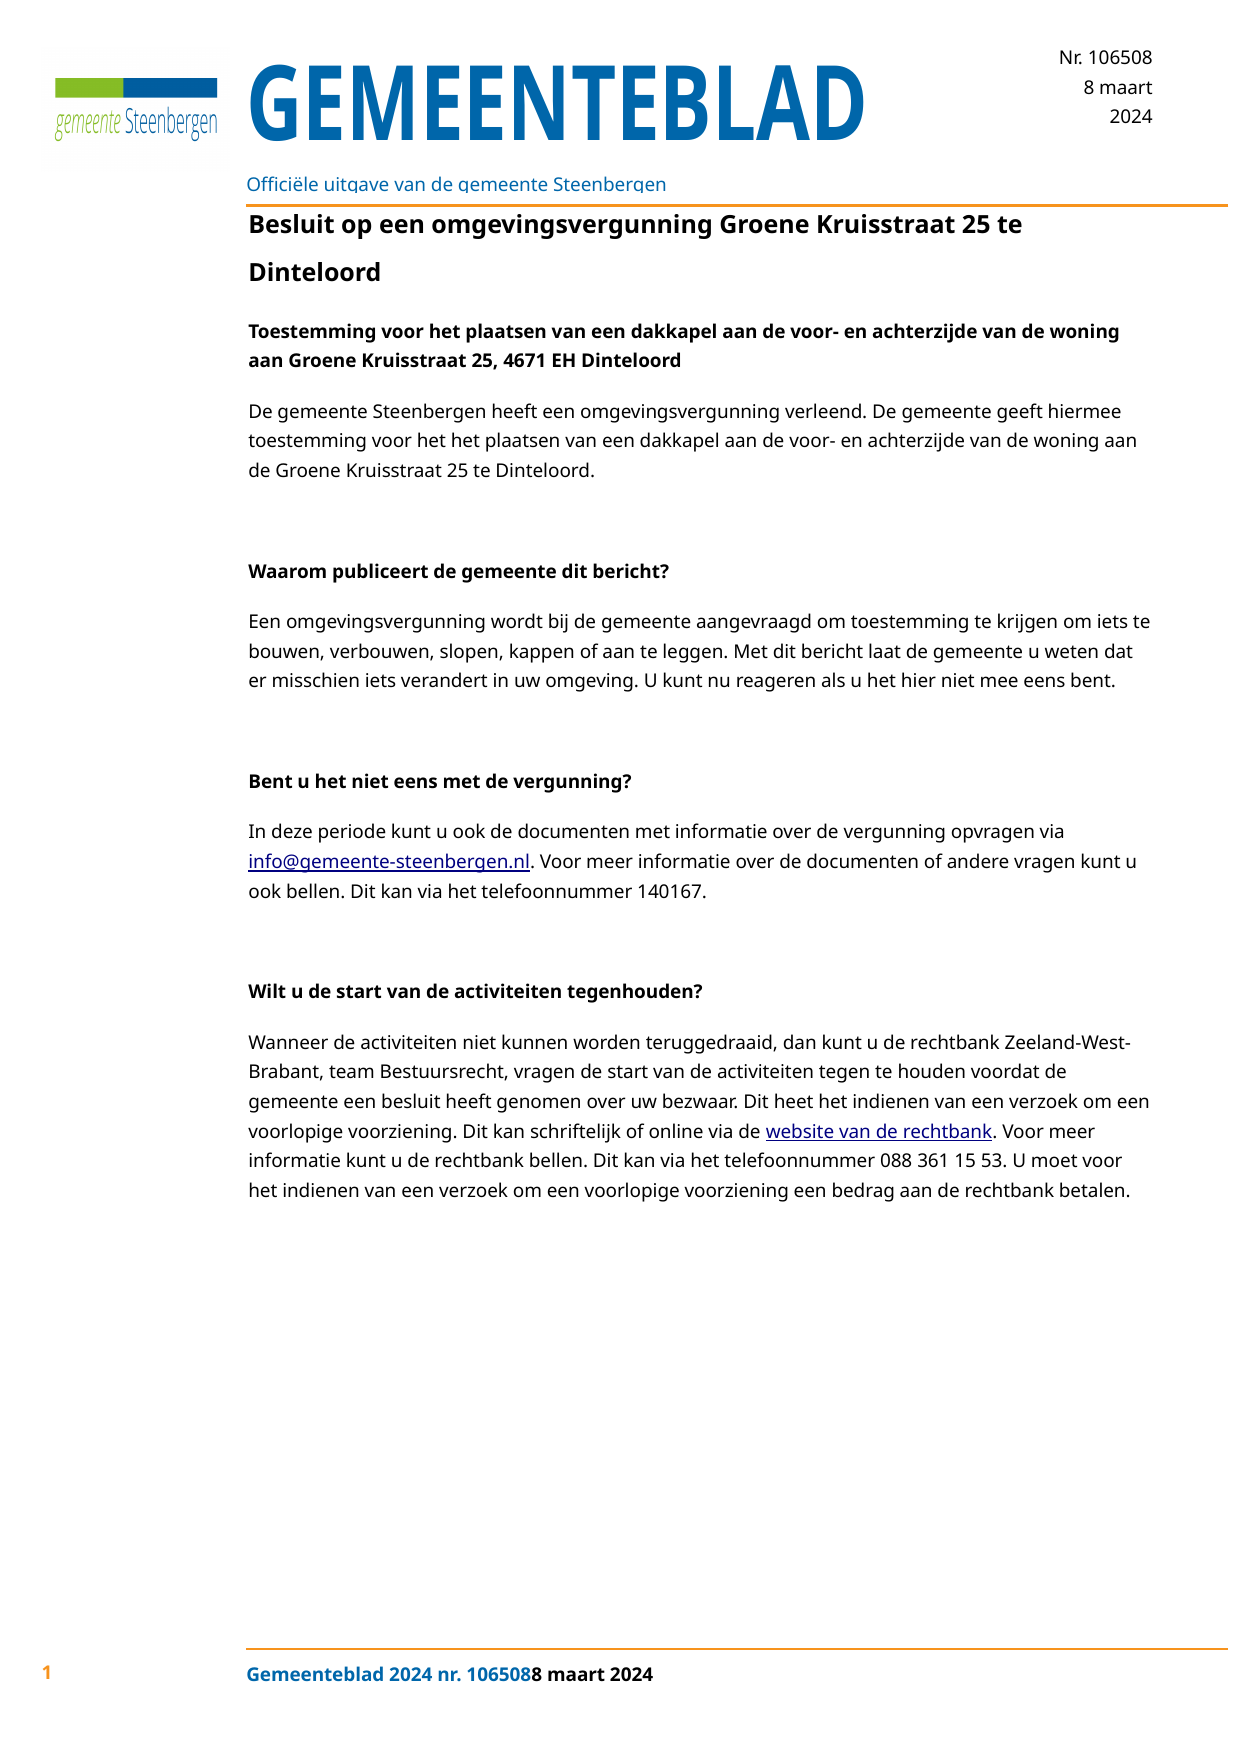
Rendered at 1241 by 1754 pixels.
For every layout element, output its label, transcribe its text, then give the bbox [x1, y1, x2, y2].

text Toestemming voor het plaatsen van een dakkapel aan de voor- en achterzijde van de woning aan Groene Kruisstraat 25, 4671 EH Dinteloord [248, 318, 1152, 373]
text Wanneer de activiteiten niet kunnen worden teruggedraaid, dan kunt u de rechtbank Zeeland-West-Brabant, team Bestuursrecht, vragen de start van de activiteiten tegen te houden voordat de gemeente een besluit heeft genomen over uw bezwaar. Dit heet het indienen van een verzoek om een voorlopige voorziening. Dit kan schriftelijk of online via de website van de rechtbank. Voor meer informatie kunt u de rechtbank bellen. Dit kan via het telefoonnummer 088 361 15 53. U moet voor het indienen van een verzoek om een voorlopige voorziening een bedrag aan de rechtbank betalen. [248, 1029, 1152, 1203]
text De gemeente Steenbergen heeft een omgevingsvergunning verleend. De gemeente geeft hiermee toestemming voor het het plaatsen van een dakkapel aan de voor- en achterzijde van de woning aan de Groene Kruisstraat 25 te Dinteloord. [248, 398, 1152, 483]
picture [41, 47, 231, 172]
text Bent u het niet eens met de vergunning? [248, 768, 1152, 794]
text Besluit op een omgevingsvergunning Groene Kruisstraat 25 te Dinteloord [248, 207, 1152, 288]
text In deze periode kunt u ook de documenten met informatie over de vergunning opvragen via info@gemeente-steenbergen.nl. Voor meer informatie over de documenten of andere vragen kunt u ook bellen. Dit kan via het telefoonnummer 140167. [248, 819, 1152, 904]
text Waarom publiceert de gemeente dit bericht? [248, 558, 1152, 584]
text Een omgevingsvergunning wordt bij de gemeente aangevraagd om toestemming te krijgen om iets te bouwen, verbouwen, slopen, kappen of aan te leggen. Met dit bericht laat de gemeente u weten dat er misschien iets verandert in uw omgeving. U kunt nu reageren als u het hier niet mee eens bent. [248, 608, 1152, 693]
text Wilt u de start van de activiteiten tegenhouden? [248, 979, 1152, 1004]
